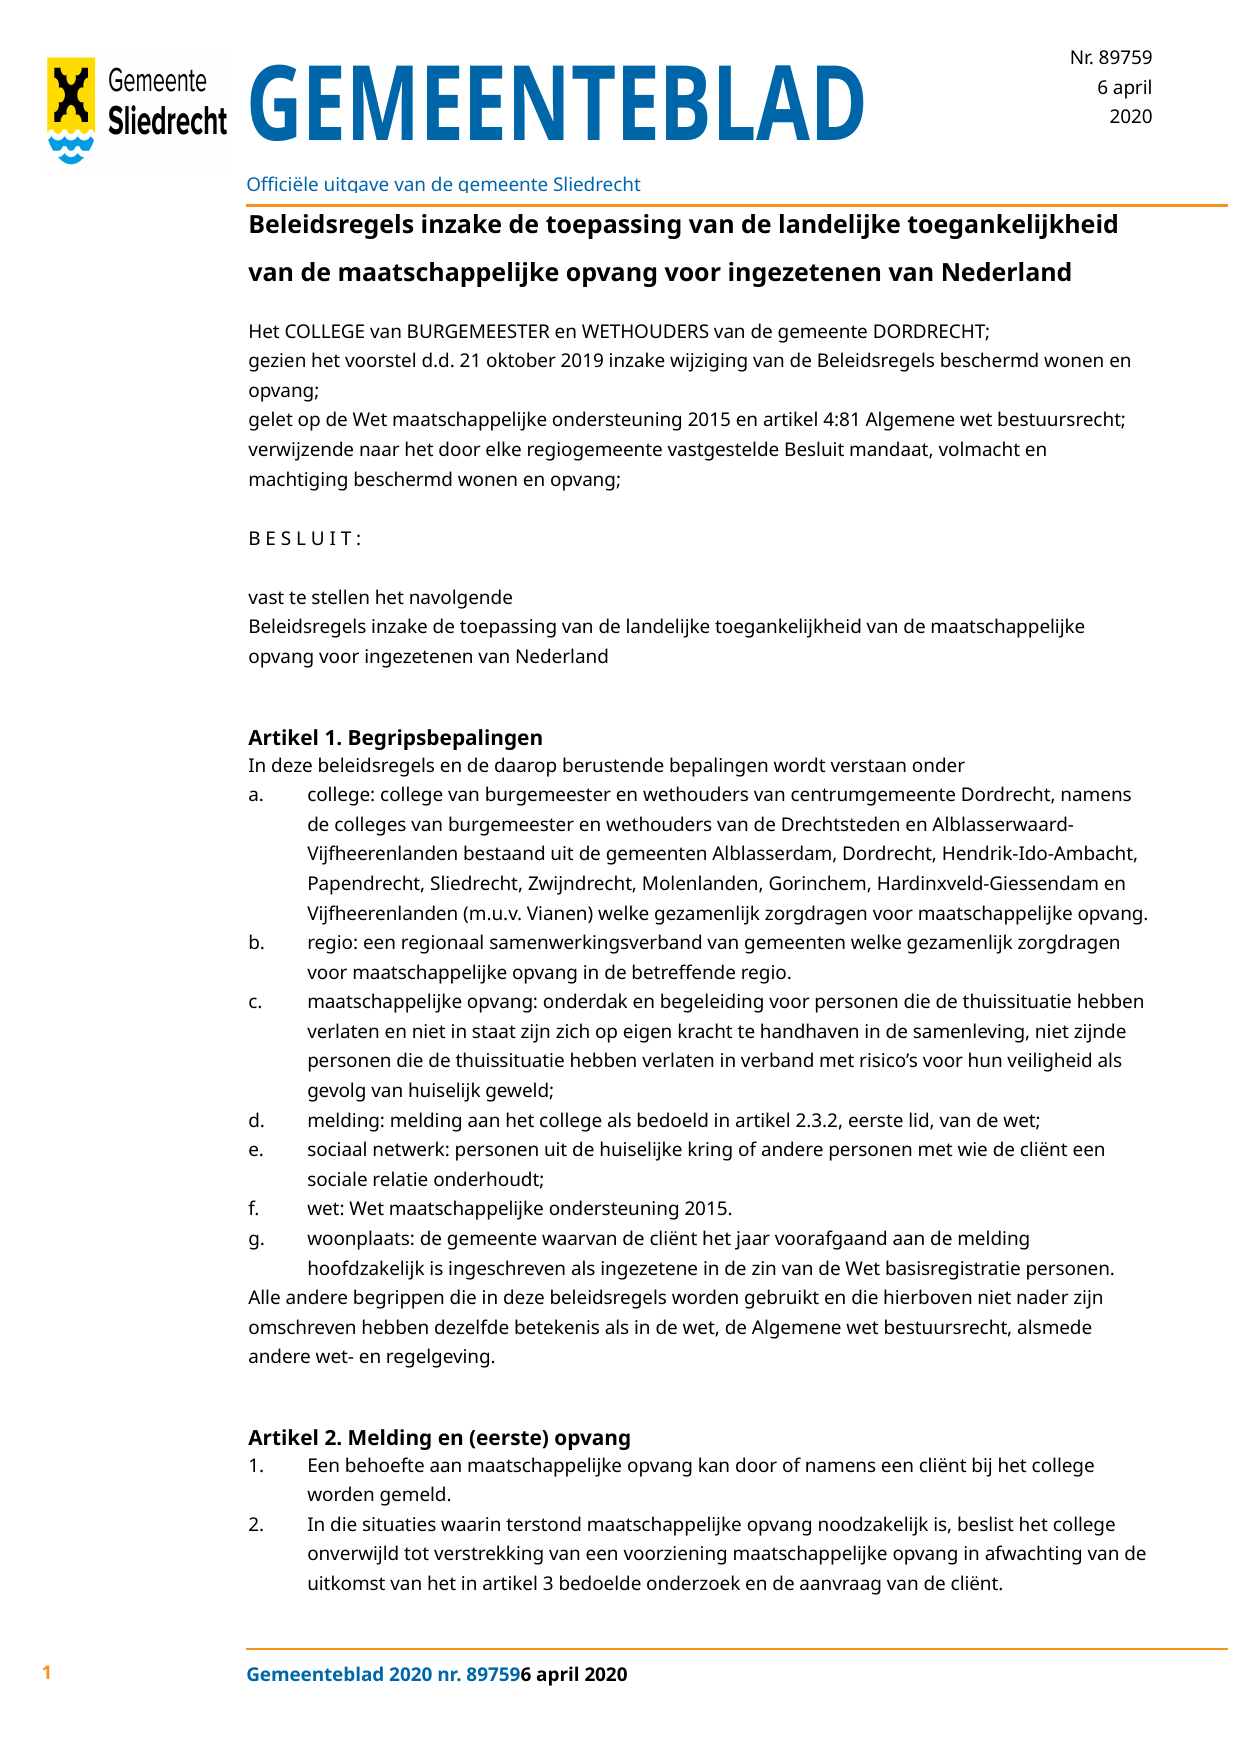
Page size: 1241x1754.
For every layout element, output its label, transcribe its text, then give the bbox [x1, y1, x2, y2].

text gezien het voorstel d.d. 21 oktober 2019 inzake wijziging van de Beleidsregels beschermd wonen en opvang; [248, 347, 1152, 403]
list regio: een regionaal samenwerkingsverband van gemeenten welke gezamenlijk zorgdragen voor maatschappelijke opvang in de betreffende regio. [248, 929, 1152, 984]
list sociaal netwerk: personen uit de huiselijke kring of andere personen met wie de cliënt een sociale relatie onderhoudt; [248, 1136, 1152, 1192]
text Het COLLEGE van BURGEMEESTER en WETHOUDERS van de gemeente DORDRECHT; [248, 318, 1152, 344]
list woonplaats: de gemeente waarvan de cliënt het jaar voorafgaand aan de melding hoofdzakelijk is ingeschreven als ingezetene in de zin van de Wet basisregistratie personen. [248, 1225, 1152, 1280]
text gelet op de Wet maatschappelijke ondersteuning 2015 en artikel 4:81 Algemene wet bestuursrecht; [248, 407, 1152, 432]
text vast te stellen het navolgende [248, 584, 1152, 610]
text Beleidsregels inzake de toepassing van de landelijke toegankelijkheid van de maatschappelijke opvang voor ingezetenen van Nederland [248, 207, 1152, 288]
list maatschappelijke opvang: onderdak en begeleiding voor personen die de thuissituatie hebben verlaten en niet in staat zijn zich op eigen kracht te handhaven in de samenleving, niet zijnde personen die de thuissituatie hebben verlaten in verband met risico’s voor hun veiligheid als gevolg van huiselijk geweld; [248, 988, 1152, 1103]
text Beleidsregels inzake de toepassing van de landelijke toegankelijkheid van de maatschappelijke opvang voor ingezetenen van Nederland [248, 614, 1152, 669]
list melding: melding aan het college als bedoeld in artikel 2.3.2, eerste lid, van de wet; [248, 1107, 1152, 1132]
text In deze beleidsregels en de daarop berustende bepalingen wordt verstaan onder [248, 752, 1152, 777]
text Alle andere begrippen die in deze beleidsregels worden gebruikt en die hierboven niet nader zijn omschreven hebben dezelfde betekenis als in de wet, de Algemene wet bestuursrecht, alsmede andere wet- en regelgeving. [248, 1284, 1152, 1369]
list Een behoefte aan maatschappelijke opvang kan door of namens een cliënt bij het college worden gemeld. [248, 1452, 1152, 1507]
list In die situaties waarin terstond maatschappelijke opvang noodzakelijk is, beslist het college onverwijld tot verstrekking van een voorziening maatschappelijke opvang in afwachting van de uitkomst van het in artikel 3 bedoelde onderzoek en de aanvraag van de cliënt. [248, 1511, 1152, 1596]
picture [41, 47, 231, 172]
list wet: Wet maatschappelijke ondersteuning 2015. [248, 1196, 1152, 1221]
text Artikel 2. Melding en (eerste) opvang [248, 1423, 1152, 1452]
text B E S L U I T : [248, 525, 1152, 551]
list college: college van burgemeester en wethouders van centrumgemeente Dordrecht, namens de colleges van burgemeester en wethouders van de Drechtsteden en Alblasserwaard- Vijfheerenlanden bestaand uit de gemeenten Alblasserdam, Dordrecht, Hendrik-Ido-Ambacht, Papendrecht, Sliedrecht, Zwijndrecht, Molenlanden, Gorinchem, Hardinxveld-Giessendam en Vijfheerenlanden (m.u.v. Vianen) welke gezamenlijk zorgdragen voor maatschappelijke opvang. [248, 781, 1152, 925]
text Artikel 1. Begripsbepalingen [248, 723, 1152, 752]
text verwijzende naar het door elke regiogemeente vastgestelde Besluit mandaat, volmacht en machtiging beschermd wonen en opvang; [248, 436, 1152, 492]
